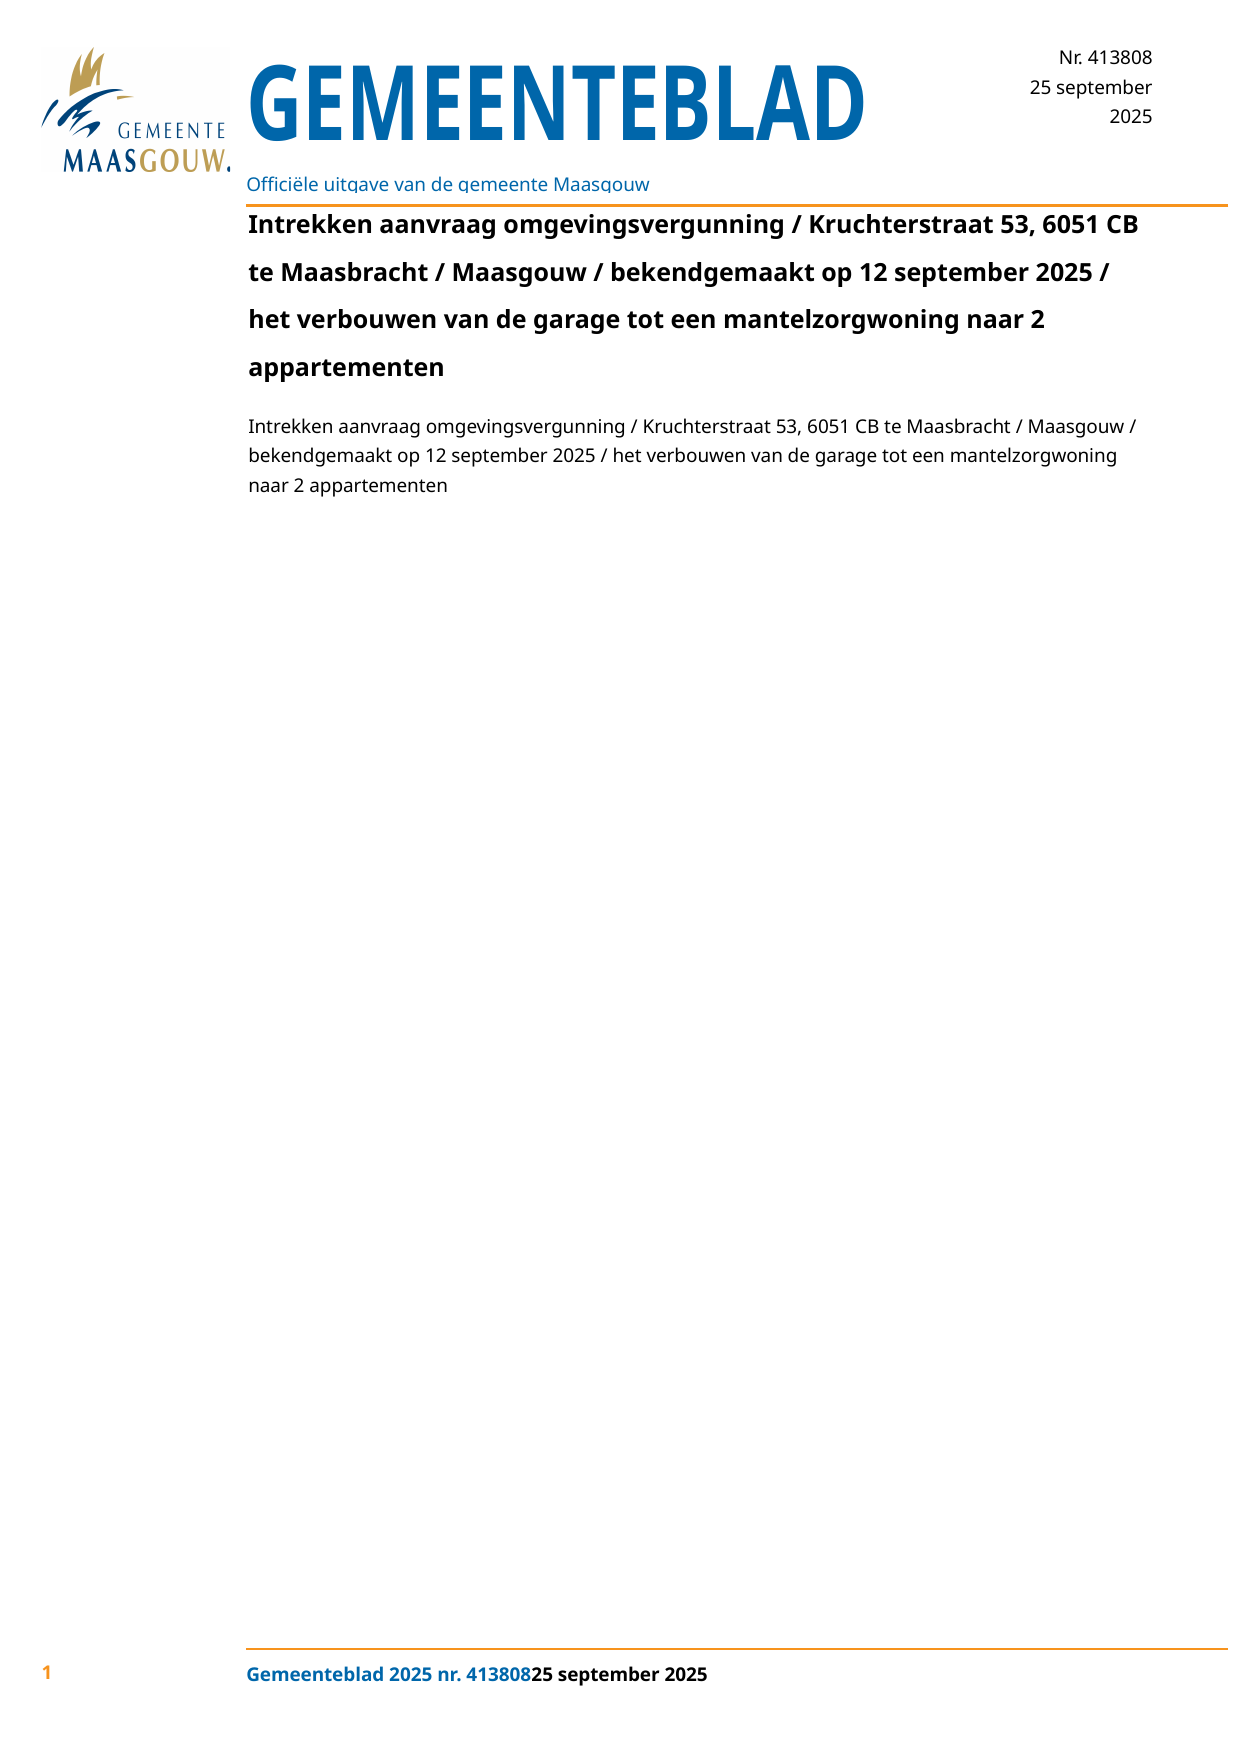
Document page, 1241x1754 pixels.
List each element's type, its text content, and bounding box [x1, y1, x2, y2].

text Intrekken aanvraag omgevingsvergunning / Kruchterstraat 53, 6051 CB te Maasbracht / Maasgouw / bekendgemaakt op 12 september 2025 / het verbouwen van de garage tot een mantelzorgwoning naar 2 appartementen [248, 413, 1152, 498]
picture [41, 47, 231, 172]
text Intrekken aanvraag omgevingsvergunning / Kruchterstraat 53, 6051 CB te Maasbracht / Maasgouw / bekendgemaakt op 12 september 2025 / het verbouwen van de garage tot een mantelzorgwoning naar 2 appartementen [248, 207, 1152, 384]
